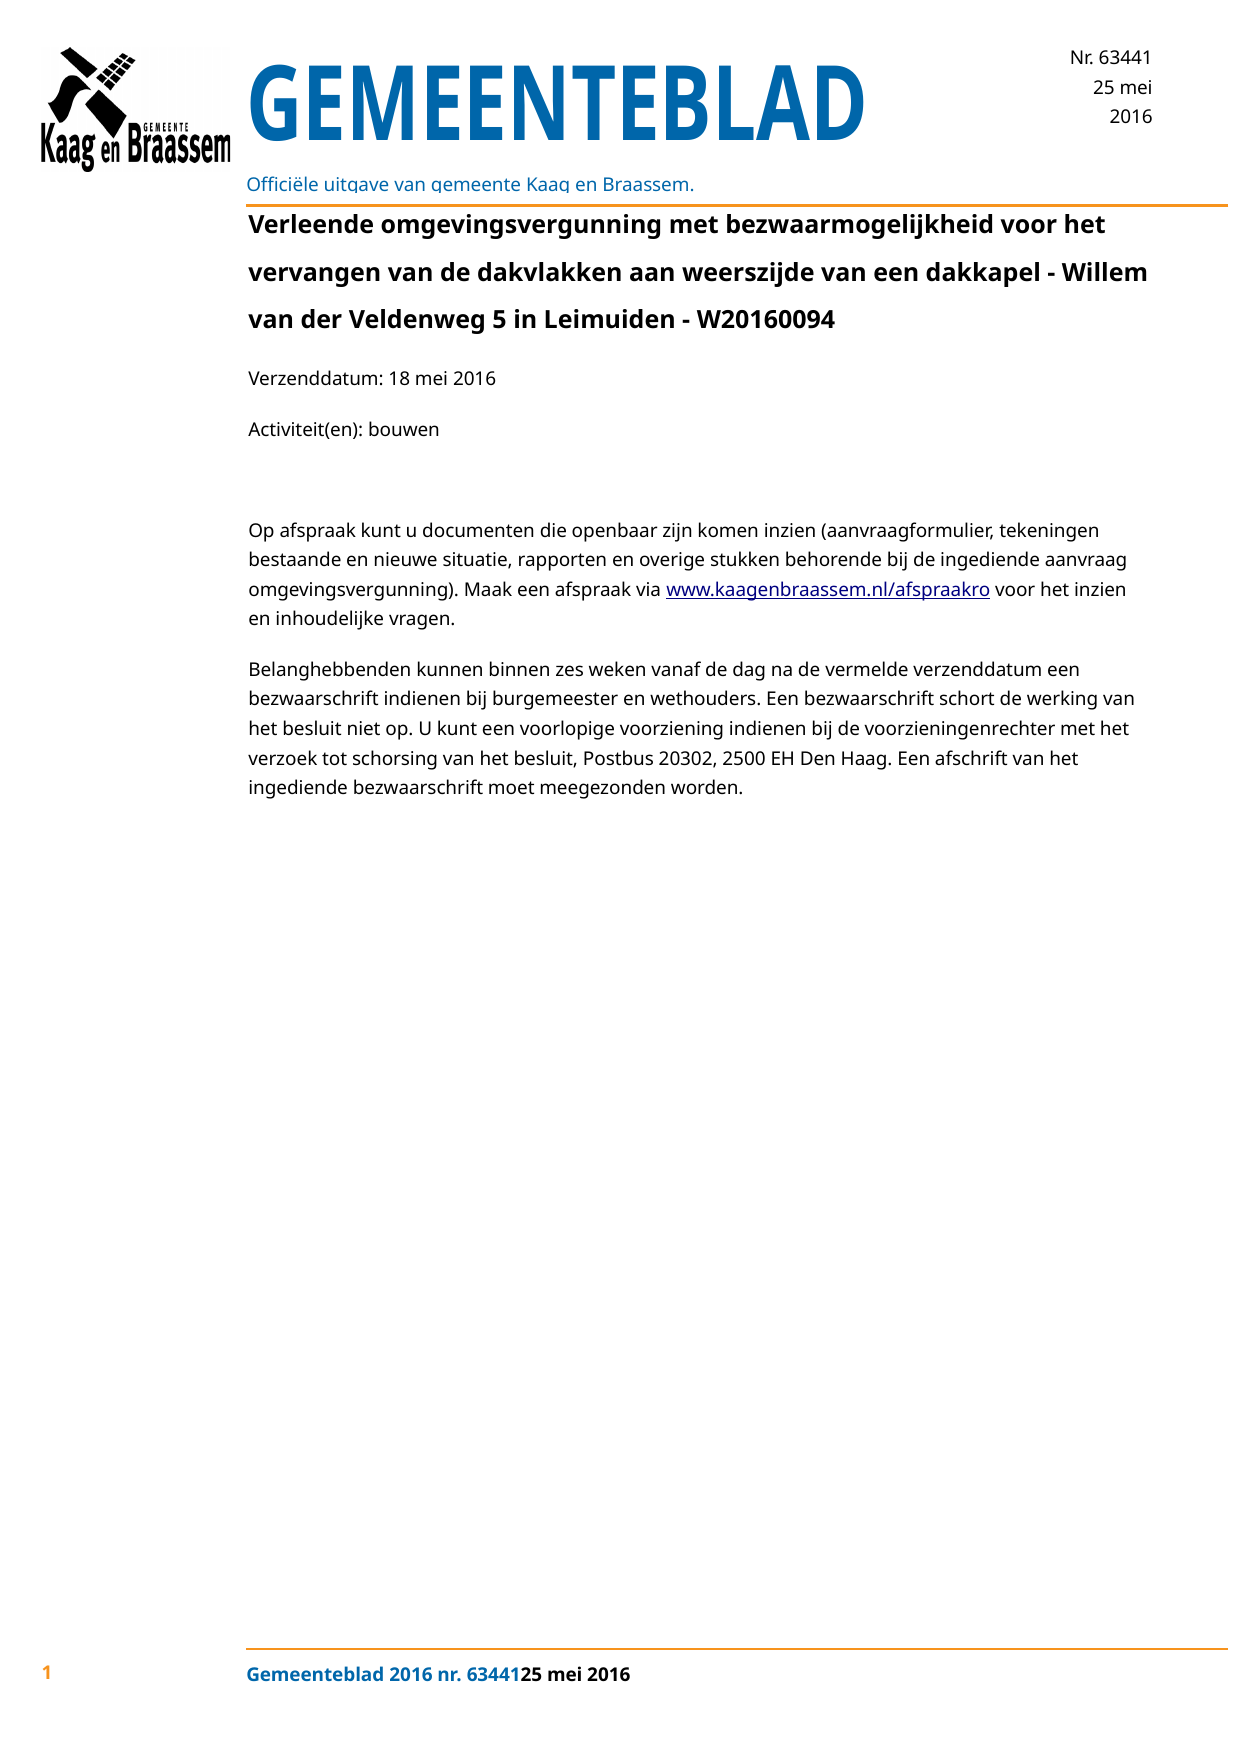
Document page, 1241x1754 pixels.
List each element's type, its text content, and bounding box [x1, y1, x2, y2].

text Verzenddatum: 18 mei 2016 [248, 366, 1152, 391]
text Activiteit(en): bouwen [248, 416, 1152, 442]
text Op afspraak kunt u documenten die openbaar zijn komen inzien (aanvraagformulier, tekeningen bestaande en nieuwe situatie, rapporten en overige stukken behorende bij de ingediende aanvraag omgevingsvergunning). Maak een afspraak via www.kaagenbraassem.nl/afspraakro voor het inzien en inhoudelijke vragen. [248, 517, 1152, 631]
text Belanghebbenden kunnen binnen zes weken vanaf de dag na de vermelde verzenddatum een bezwaarschrift indienen bij burgemeester en wethouders. Een bezwaarschrift schort de werking van het besluit niet op. U kunt een voorlopige voorziening indienen bij de voorzieningenrechter met het verzoek tot schorsing van het besluit, Postbus 20302, 2500 EH Den Haag. Een afschrift van het ingediende bezwaarschrift moet meegezonden worden. [248, 656, 1152, 800]
text Verleende omgevingsvergunning met bezwaarmogelijkheid voor het vervangen van de dakvlakken aan weerszijde van een dakkapel - Willem van der Veldenweg 5 in Leimuiden - W20160094 [248, 207, 1152, 336]
picture [41, 47, 231, 172]
